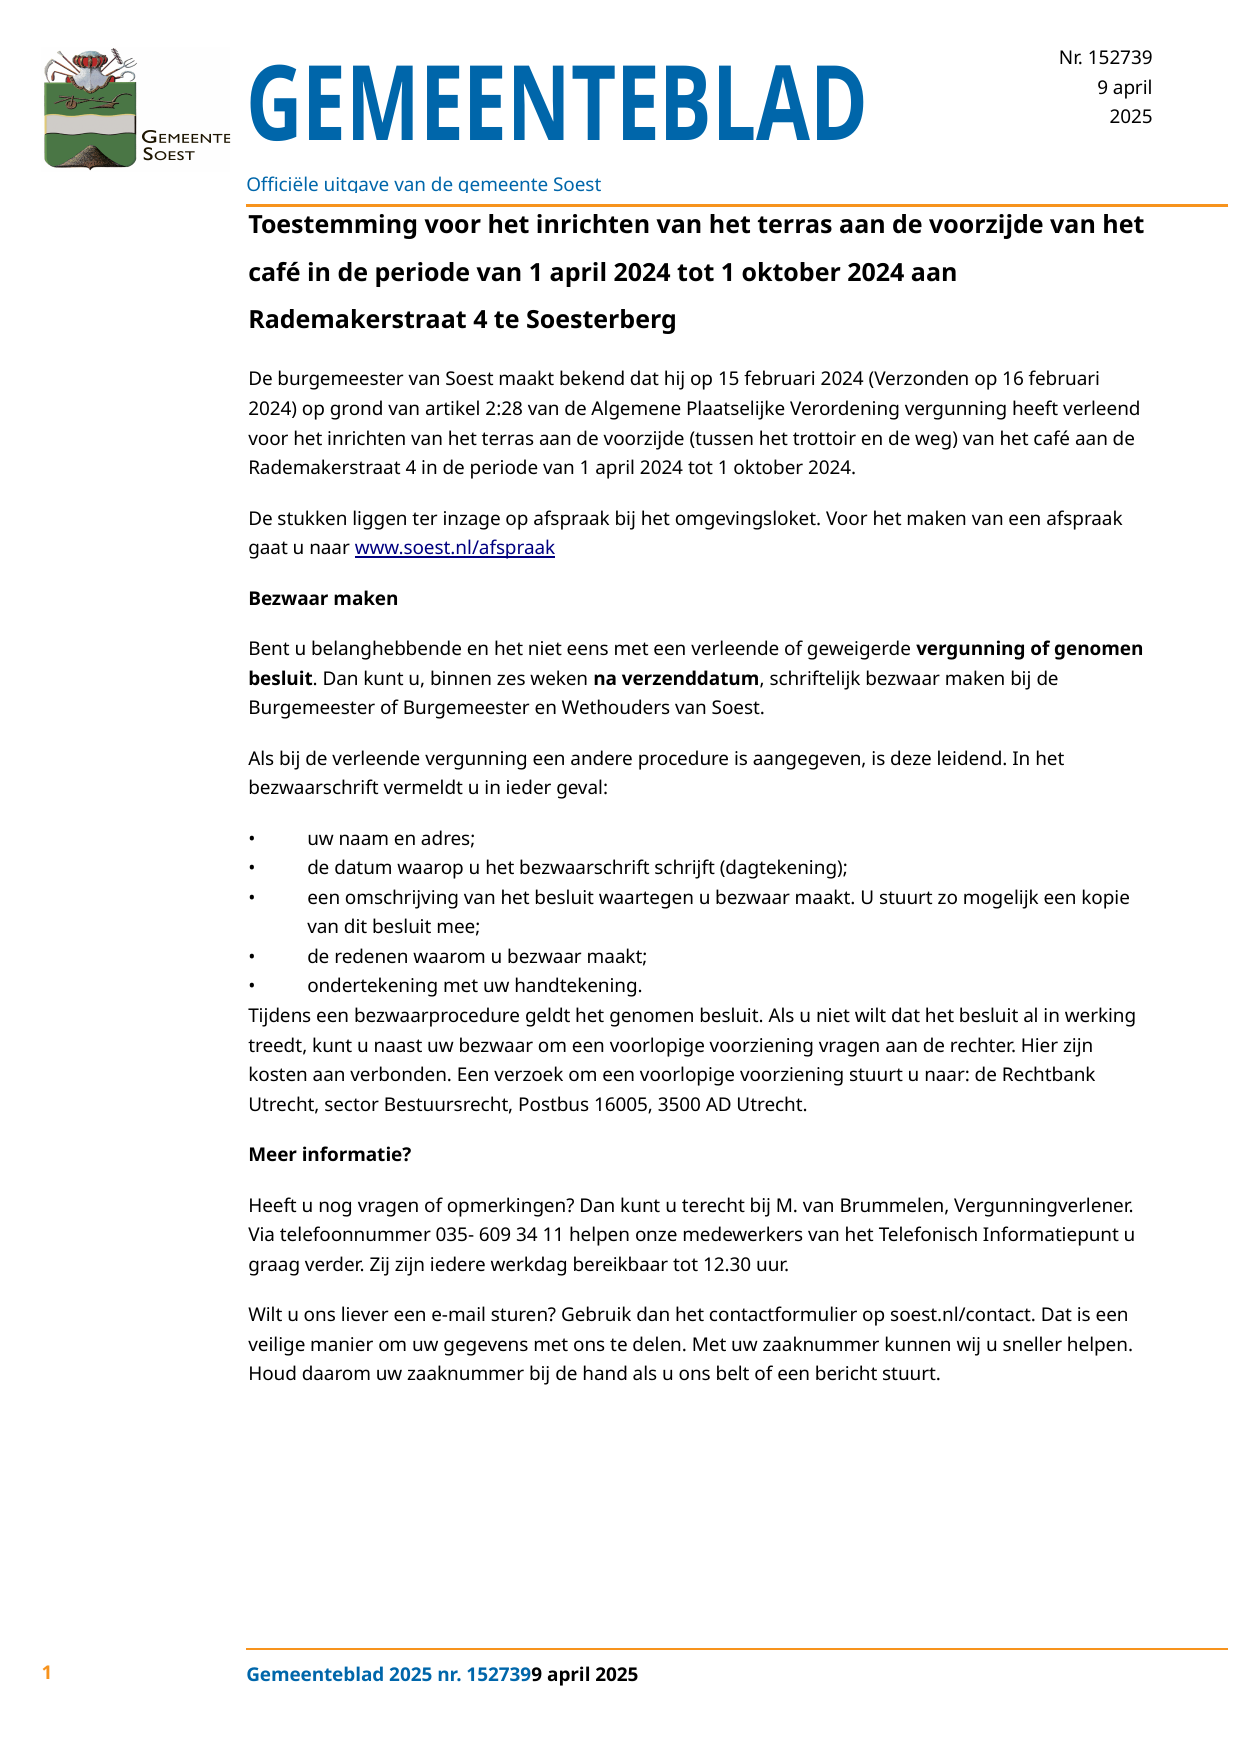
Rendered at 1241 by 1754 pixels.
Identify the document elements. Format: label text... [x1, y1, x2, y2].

text De burgemeester van Soest maakt bekend dat hij op 15 februari 2024 (Verzonden op 16 februari 2024) op grond van artikel 2:28 van de Algemene Plaatselijke Verordening vergunning heeft verleend voor het inrichten van het terras aan de voorzijde (tussen het trottoir en de weg) van het café aan de Rademakerstraat 4 in de periode van 1 april 2024 tot 1 oktober 2024. [248, 366, 1152, 480]
list uw naam en adres; [248, 825, 1152, 850]
text Bent u belanghebbende en het niet eens met een verleende of geweigerde vergunning of genomen besluit. Dan kunt u, binnen zes weken na verzenddatum, schriftelijk bezwaar maken bij de Burgemeester of Burgemeester en Wethouders van Soest. [248, 635, 1152, 720]
list een omschrijving van het besluit waartegen u bezwaar maakt. U stuurt zo mogelijk een kopie van dit besluit mee; [248, 884, 1152, 939]
list de datum waarop u het bezwaarschrift schrijft (dagtekening); [248, 854, 1152, 880]
text Wilt u ons liever een e-mail sturen? Gebruik dan het contactformulier op soest.nl/contact. Dat is een veilige manier om uw gegevens met ons te delen. Met uw zaaknummer kunnen wij u sneller helpen. Houd daarom uw zaaknummer bij de hand als u ons belt of een bericht stuurt. [248, 1301, 1152, 1386]
text Tijdens een bezwaarprocedure geldt het genomen besluit. Als u niet wilt dat het besluit al in werking treedt, kunt u naast uw bezwaar om een voorlopige voorziening vragen aan de rechter. Hier zijn kosten aan verbonden. Een verzoek om een voorlopige voorziening stuurt u naar: de Rechtbank Utrecht, sector Bestuursrecht, Postbus 16005, 3500 AD Utrecht. [248, 1002, 1152, 1117]
text Als bij de verleende vergunning een andere procedure is aangegeven, is deze leidend. In het bezwaarschrift vermeldt u in ieder geval: [248, 745, 1152, 800]
text Meer informatie? [248, 1141, 1152, 1167]
text Toestemming voor het inrichten van het terras aan de voorzijde van het café in de periode van 1 april 2024 tot 1 oktober 2024 aan Rademakerstraat 4 te Soesterberg [248, 207, 1152, 336]
list de redenen waarom u bezwaar maakt; [248, 943, 1152, 969]
picture [41, 47, 231, 172]
text Bezwaar maken [248, 585, 1152, 610]
list ondertekening met uw handtekening. [248, 973, 1152, 998]
text Heeft u nog vragen of opmerkingen? Dan kunt u terecht bij M. van Brummelen, Vergunningverlener. Via telefoonnummer 035- 609 34 11 helpen onze medewerkers van het Telefonisch Informatiepunt u graag verder. Zij zijn iedere werkdag bereikbaar tot 12.30 uur. [248, 1192, 1152, 1277]
text De stukken liggen ter inzage op afspraak bij het omgevingsloket. Voor het maken van een afspraak gaat u naar www.soest.nl/afspraak [248, 505, 1152, 560]
